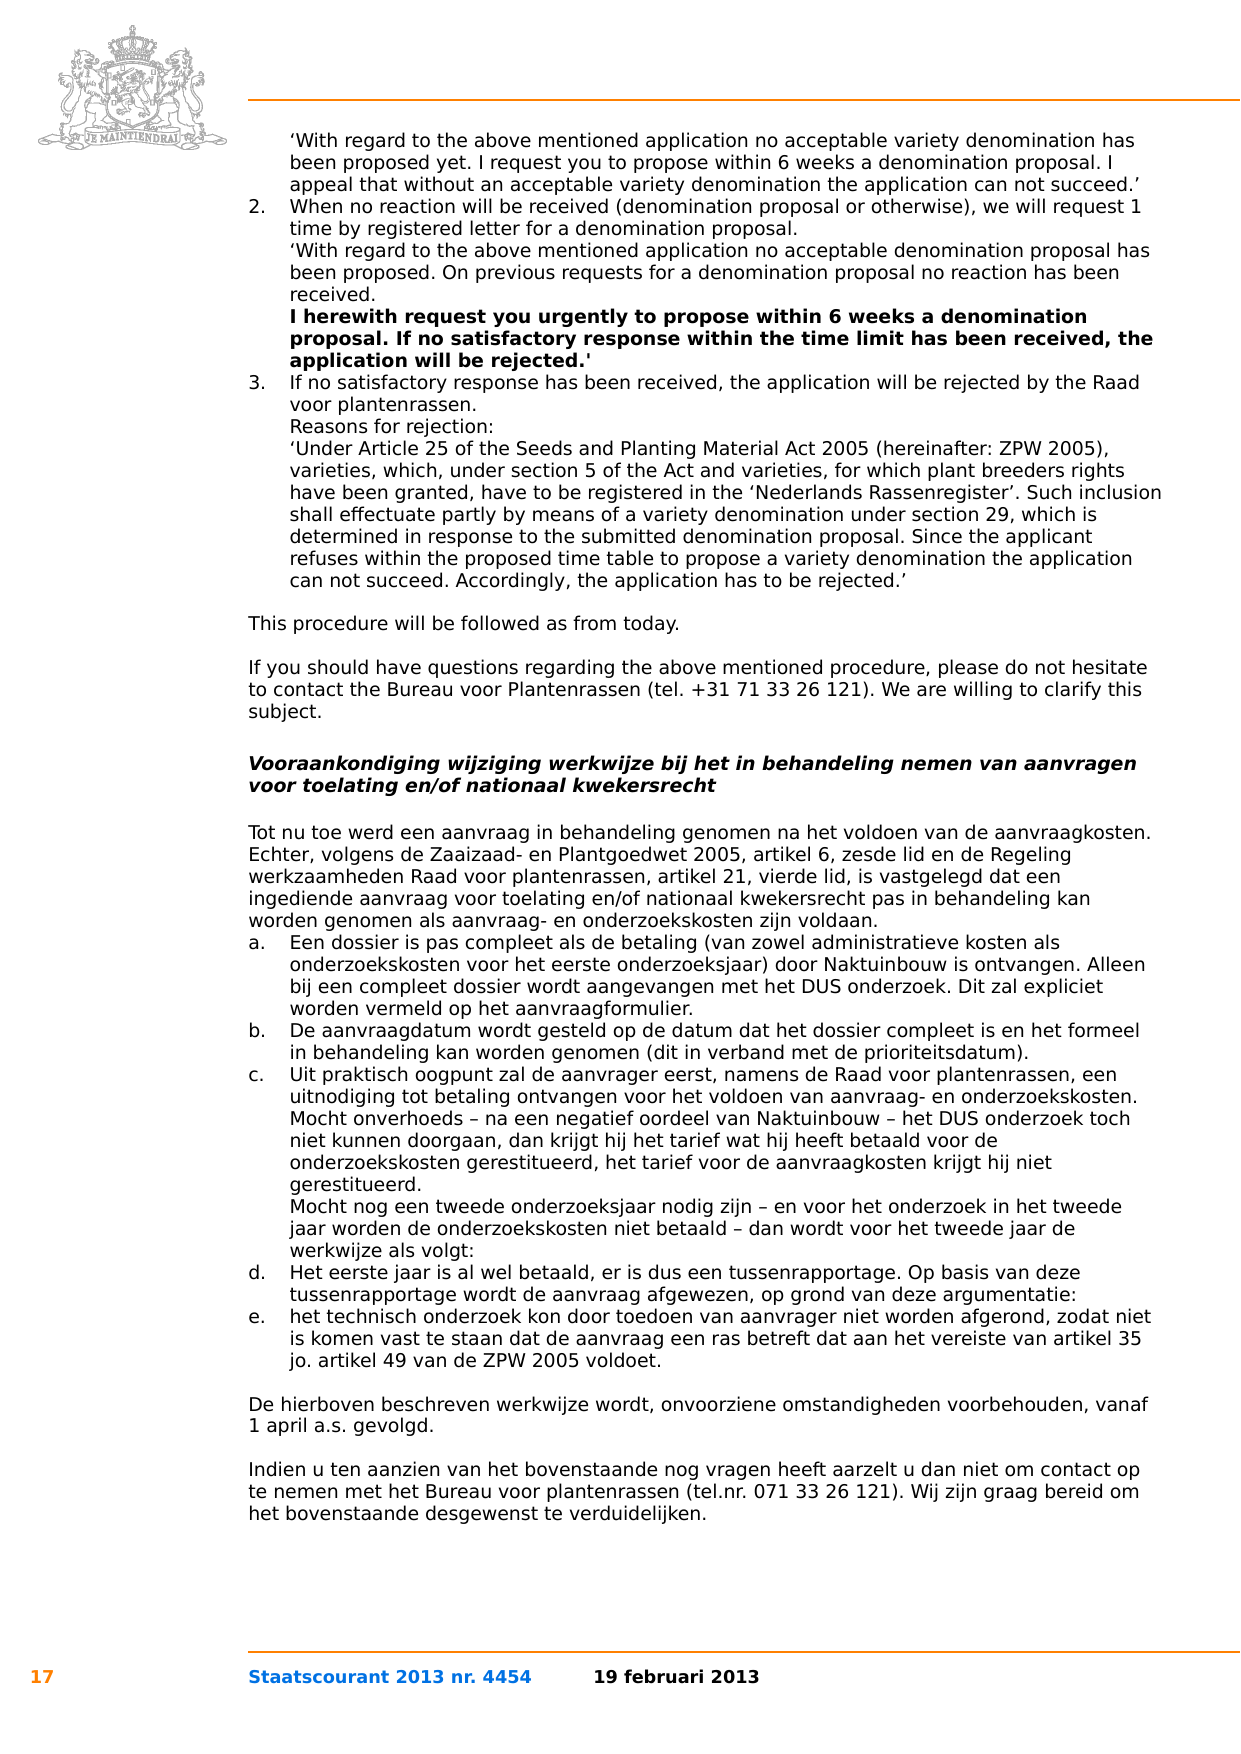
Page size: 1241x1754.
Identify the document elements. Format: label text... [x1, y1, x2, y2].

text De hierboven beschreven werkwijze wordt, onvoorziene omstandigheden voorbehouden, vanaf 1 april a.s. gevolgd. [248, 1393, 1163, 1437]
text Reasons for rejection: [289, 416, 1163, 438]
text 3. If no satisfactory response has been received, the application will be rejected by the Raad voor plantenrassen. [248, 372, 1163, 416]
text c. Uit praktisch oogpunt zal de aanvrager eerst, namens de Raad voor plantenrassen, een uitnodiging tot betaling ontvangen voor het voldoen van aanvraag- en onderzoekskosten. Mocht onverhoeds – na een negatief oordeel van Naktuinbouw – het DUS onderzoek toch niet kunnen doorgaan, dan krijgt hij het tarief wat hij heeft betaald voor de onderzoekskosten gerestitueerd, het tarief voor de aanvraagkosten krijgt hij niet gerestitueerd. [248, 1064, 1163, 1196]
text ‘With regard to the above mentioned application no acceptable variety denomination has been proposed yet. I request you to propose within 6 weeks a denomination proposal. I appeal that without an acceptable variety denomination the application can not succeed.’ [289, 130, 1163, 196]
text a. Een dossier is pas compleet als de betaling (van zowel administratieve kosten als onderzoekskosten voor het eerste onderzoeksjaar) door Naktuinbouw is ontvangen. Alleen bij een compleet dossier wordt aangevangen met het DUS onderzoek. Dit zal expliciet worden vermeld op het aanvraagformulier. [248, 932, 1163, 1020]
text b. De aanvraagdatum wordt gesteld op de datum dat het dossier compleet is en het formeel in behandeling kan worden genomen (dit in verband met de prioriteitsdatum). [248, 1020, 1163, 1064]
text Echter, volgens de Zaaizaad- en Plantgoedwet 2005, artikel 6, zesde lid en de Regeling werkzaamheden Raad voor plantenrassen, artikel 21, vierde lid, is vastgelegd dat een ingediende aanvraag voor toelating en/of nationaal kwekersrecht pas in behandeling kan worden genomen als aanvraag- en onderzoekskosten zijn voldaan. [248, 844, 1163, 932]
text 2. When no reaction will be received (denomination proposal or otherwise), we will request 1 time by registered letter for a denomination proposal. [248, 196, 1163, 240]
text Tot nu toe werd een aanvraag in behandeling genomen na het voldoen van de aanvraagkosten. [248, 822, 1163, 844]
text If you should have questions regarding the above mentioned procedure, please do not hesitate to contact the Bureau voor Plantenrassen (tel. +31 71 33 26 121). We are willing to clarify this subject. [248, 657, 1163, 723]
text Indien u ten aanzien van het bovenstaande nog vragen heeft aarzelt u dan niet om contact op te nemen met het Bureau voor plantenrassen (tel.nr. 071 33 26 121). Wij zijn graag bereid om het bovenstaande desgewenst te verduidelijken. [248, 1459, 1163, 1525]
picture [38, 25, 227, 150]
text e. het technisch onderzoek kon door toedoen van aanvrager niet worden afgerond, zodat niet is komen vast te staan dat de aanvraag een ras betreft dat aan het vereiste van artikel 35 jo. artikel 49 van de ZPW 2005 voldoet. [248, 1306, 1163, 1372]
text ‘Under Article 25 of the Seeds and Planting Material Act 2005 (hereinafter: ZPW 2005), varieties, which, under section 5 of the Act and varieties, for which plant breeders rights have been granted, have to be registered in the ‘Nederlands Rassenregister’. Such inclusion shall effectuate partly by means of a variety denomination under section 29, which is determined in response to the submitted denomination proposal. Since the applicant refuses within the proposed time table to propose a variety denomination the application can not succeed. Accordingly, the application has to be rejected.’ [289, 438, 1163, 591]
text This procedure will be followed as from today. [248, 613, 1163, 635]
text d. Het eerste jaar is al wel betaald, er is dus een tussenrapportage. Op basis van deze tussenrapportage wordt de aanvraag afgewezen, op grond van deze argumentatie: [248, 1262, 1163, 1306]
text Mocht nog een tweede onderzoeksjaar nodig zijn – en voor het onderzoek in het tweede jaar worden de onderzoekskosten niet betaald – dan wordt voor het tweede jaar de werkwijze als volgt: [289, 1196, 1163, 1262]
text ‘With regard to the above mentioned application no acceptable denomination proposal has been proposed. On previous requests for a denomination proposal no reaction has been received. [289, 240, 1163, 306]
text I herewith request you urgently to propose within 6 weeks a denomination proposal. If no satisfactory response within the time limit has been received, the application will be rejected.' [289, 306, 1163, 372]
subtitle Vooraankondiging wijziging werkwijze bij het in behandeling nemen van aanvragen voor toelating en/of nationaal kwekersrecht [248, 753, 1163, 797]
